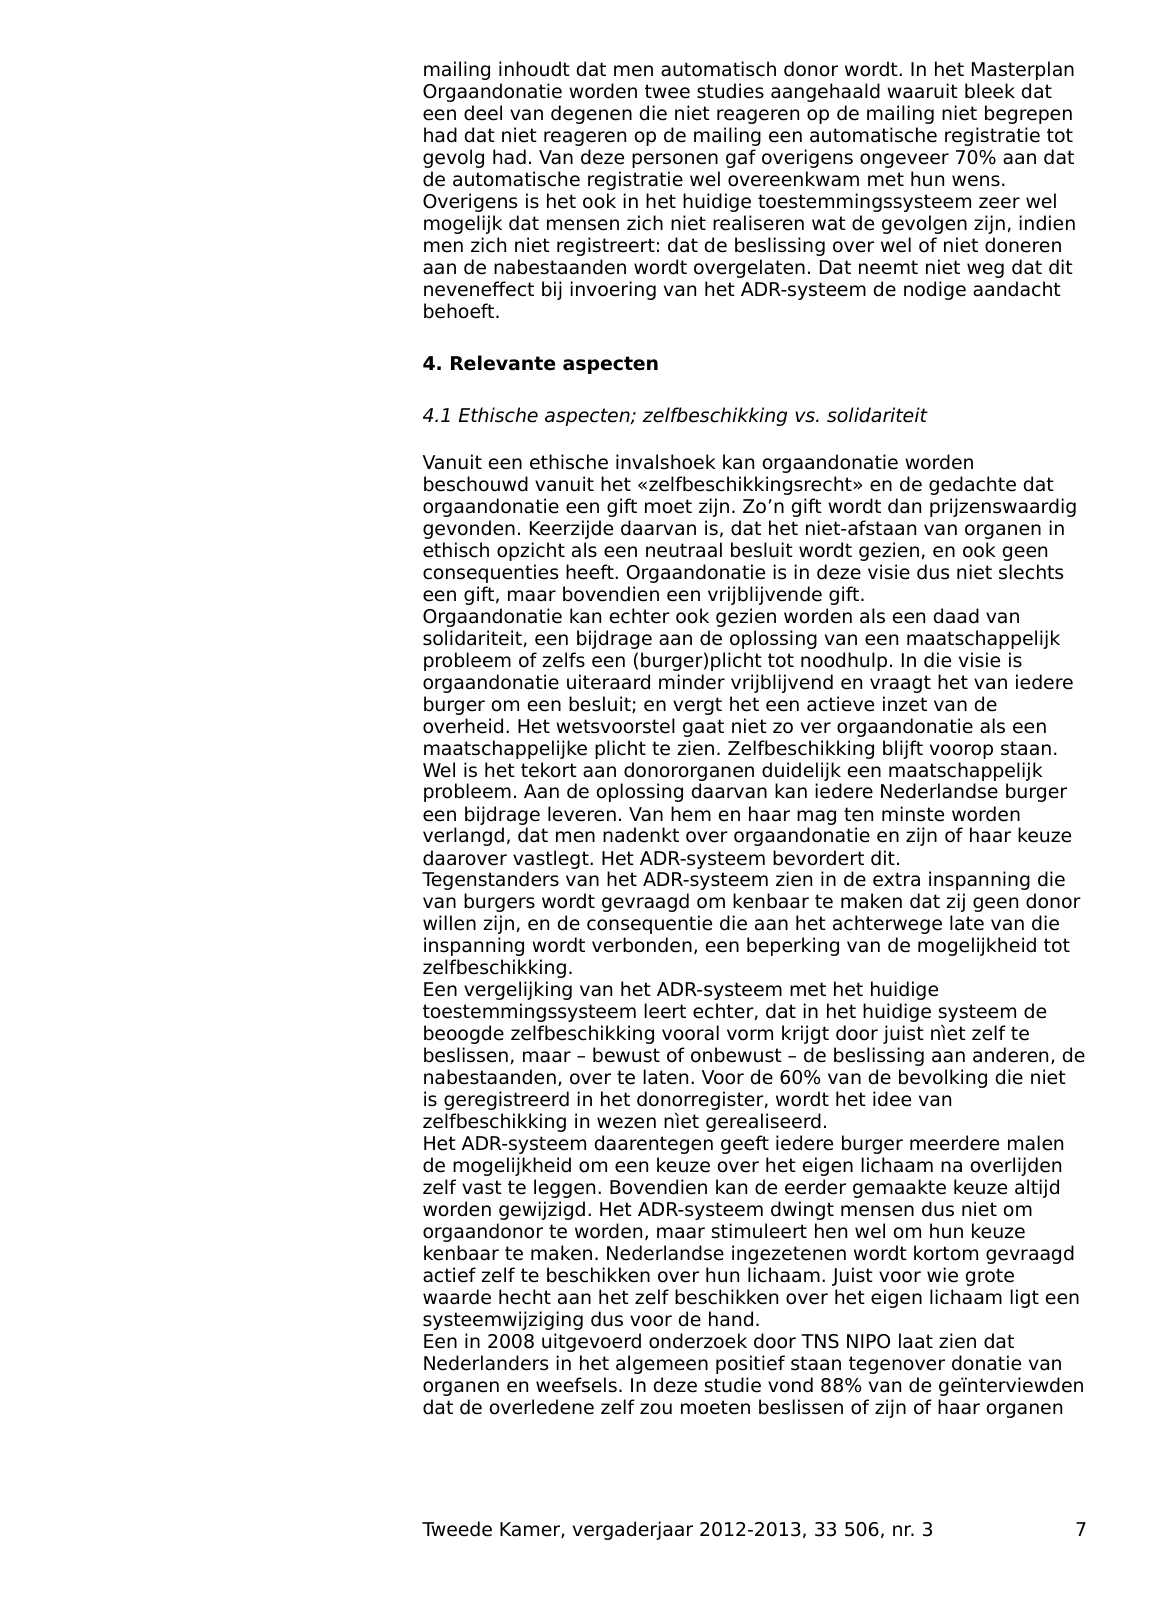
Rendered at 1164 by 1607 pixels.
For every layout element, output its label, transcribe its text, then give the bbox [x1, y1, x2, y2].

text Het ADR-systeem daarentegen geeft iedere burger meerdere malen de mogelijkheid om een keuze over het eigen lichaam na overlijden zelf vast te leggen. Bovendien kan de eerder gemaakte keuze altijd worden gewijzigd. Het ADR-systeem dwingt mensen dus niet om orgaandonor te worden, maar stimuleert hen wel om hun keuze kenbaar te maken. Nederlandse ingezetenen wordt kortom gevraagd actief zelf te beschikken over hun lichaam. Juist voor wie grote waarde hecht aan het zelf beschikken over het eigen lichaam ligt een systeemwijziging dus voor de hand. [422, 1133, 1087, 1331]
subtitle 4.1 Ethische aspecten; zelfbeschikking vs. solidariteit [422, 405, 1087, 427]
text Een in 2008 uitgevoerd onderzoek door TNS NIPO laat zien dat Nederlanders in het algemeen positief staan tegenover donatie van organen en weefsels. In deze studie vond 88% van de geïnterviewden dat de overledene zelf zou moeten beslissen of zijn of haar organen [422, 1331, 1087, 1419]
text Een vergelijking van het ADR-systeem met het huidige toestemmingssysteem leert echter, dat in het huidige systeem de beoogde zelfbeschikking vooral vorm krijgt door juist nìet zelf te beslissen, maar – bewust of onbewust – de beslissing aan anderen, de nabestaanden, over te laten. Voor de 60% van de bevolking die niet is geregistreerd in het donorregister, wordt het idee van zelfbeschikking in wezen nìet gerealiseerd. [422, 979, 1087, 1133]
subtitle 4. Relevante aspecten [422, 353, 1087, 375]
text mailing inhoudt dat men automatisch donor wordt. In het Masterplan Orgaandonatie worden twee studies aangehaald waaruit bleek dat een deel van degenen die niet reageren op de mailing niet begrepen had dat niet reageren op de mailing een automatische registratie tot gevolg had. Van deze personen gaf overigens ongeveer 70% aan dat de automatische registratie wel overeenkwam met hun wens. [422, 59, 1087, 191]
text Orgaandonatie kan echter ook gezien worden als een daad van solidariteit, een bijdrage aan de oplossing van een maatschappelijk probleem of zelfs een (burger)plicht tot noodhulp. In die visie is orgaandonatie uiteraard minder vrijblijvend en vraagt het van iedere burger om een besluit; en vergt het een actieve inzet van de overheid. Het wetsvoorstel gaat niet zo ver orgaandonatie als een maatschappelijke plicht te zien. Zelfbeschikking blijft voorop staan. Wel is het tekort aan donororganen duidelijk een maatschappelijk probleem. Aan de oplossing daarvan kan iedere Nederlandse burger een bijdrage leveren. Van hem en haar mag ten minste worden verlangd, dat men nadenkt over orgaandonatie en zijn of haar keuze daarover vastlegt. Het ADR-systeem bevordert dit. [422, 606, 1087, 869]
text Overigens is het ook in het huidige toestemmingssysteem zeer wel mogelijk dat mensen zich niet realiseren wat de gevolgen zijn, indien men zich niet registreert: dat de beslissing over wel of niet doneren aan de nabestaanden wordt overgelaten. Dat neemt niet weg dat dit neveneffect bij invoering van het ADR-systeem de nodige aandacht behoeft. [422, 191, 1087, 323]
text Tegenstanders van het ADR-systeem zien in de extra inspanning die van burgers wordt gevraagd om kenbaar te maken dat zij geen donor willen zijn, en de consequentie die aan het achterwege late van die inspanning wordt verbonden, een beperking van de mogelijkheid tot zelfbeschikking. [422, 869, 1087, 979]
text Vanuit een ethische invalshoek kan orgaandonatie worden beschouwd vanuit het «zelfbeschikkingsrecht» en de gedachte dat orgaandonatie een gift moet zijn. Zo’n gift wordt dan prijzenswaardig gevonden. Keerzijde daarvan is, dat het niet-afstaan van organen in ethisch opzicht als een neutraal besluit wordt gezien, en ook geen consequenties heeft. Orgaandonatie is in deze visie dus niet slechts een gift, maar bovendien een vrijblijvende gift. [422, 452, 1087, 606]
